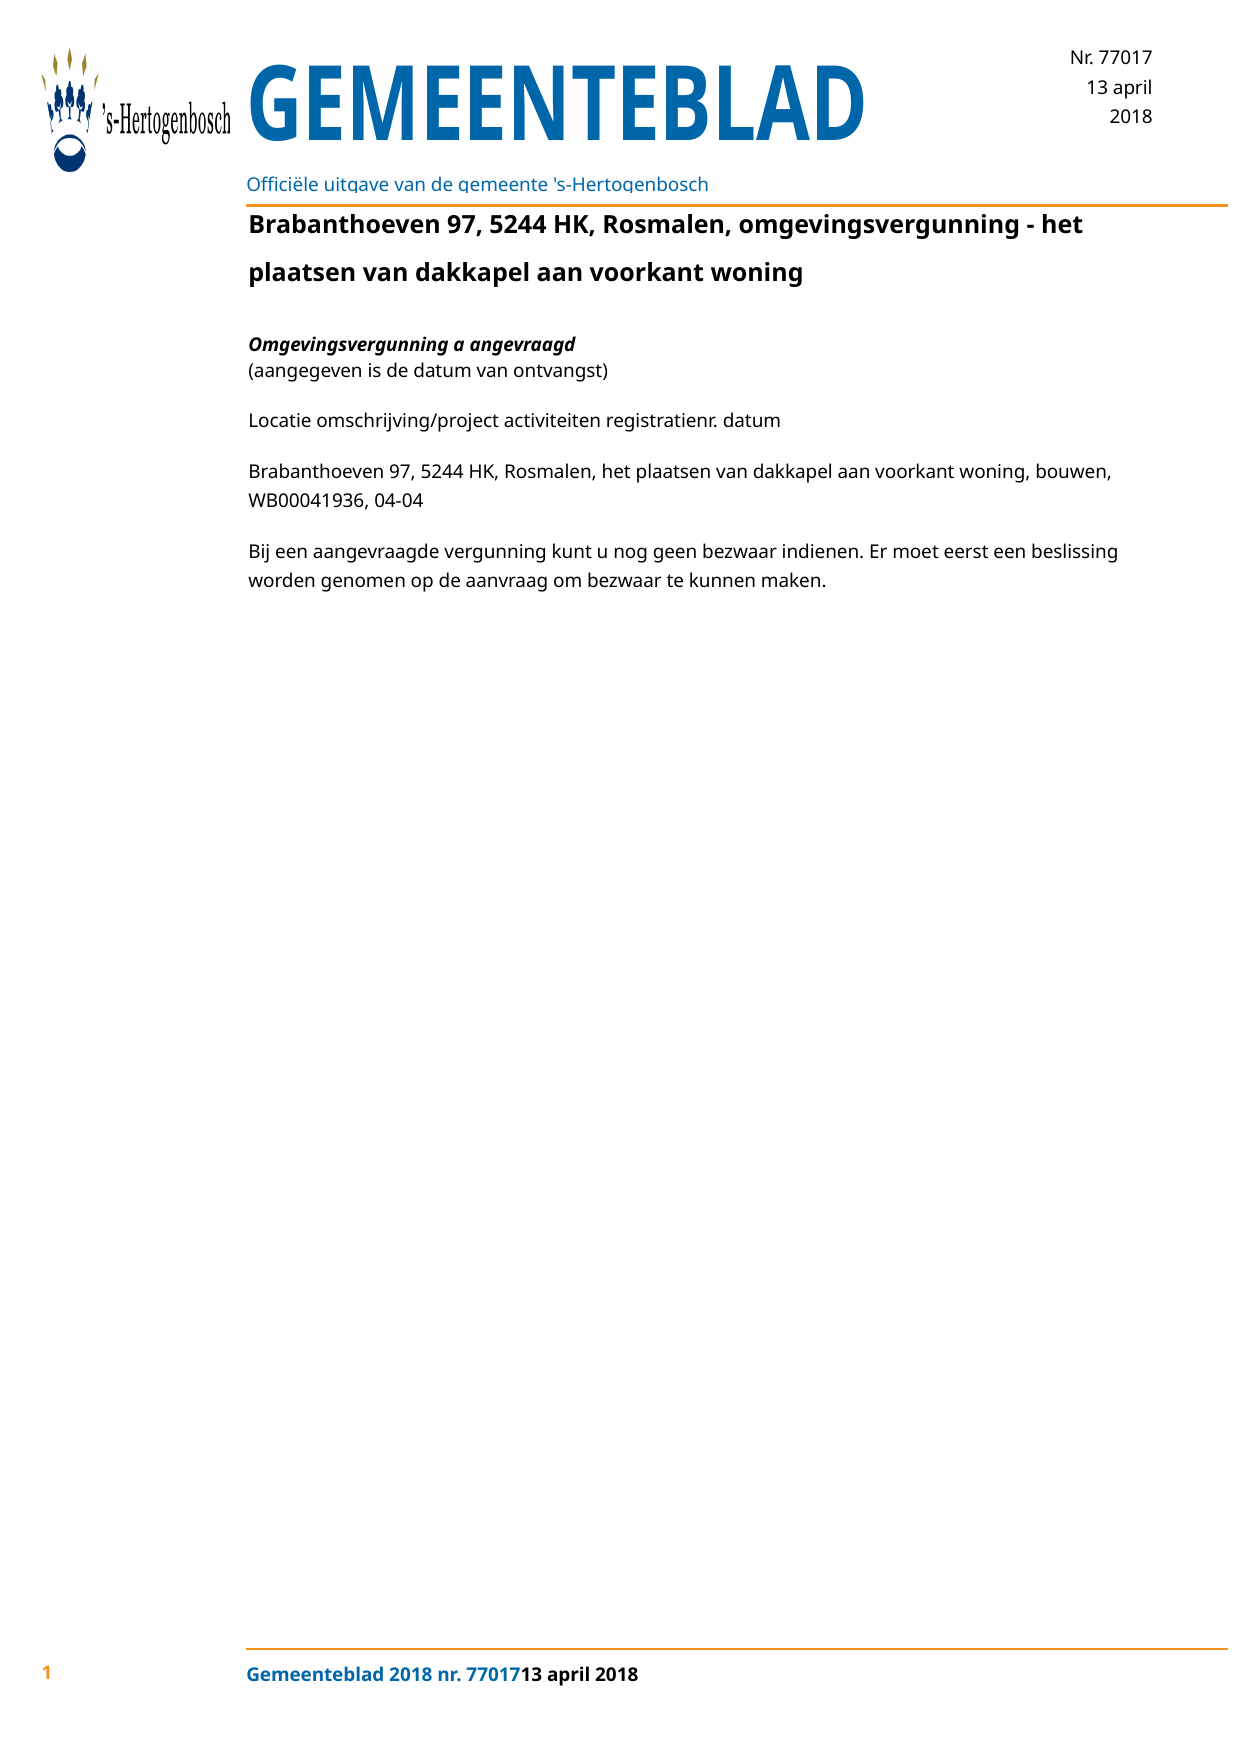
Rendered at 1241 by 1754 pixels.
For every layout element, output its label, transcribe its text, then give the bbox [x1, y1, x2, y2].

text Bij een aangevraagde vergunning kunt u nog geen bezwaar indienen. Er moet eerst een beslissing worden genomen op de aanvraag om bezwaar te kunnen maken. [248, 538, 1152, 593]
text Brabanthoeven 97, 5244 HK, Rosmalen, het plaatsen van dakkapel aan voorkant woning, bouwen, WB00041936, 04-04 [248, 458, 1152, 513]
text Locatie omschrijving/project activiteiten registratienr. datum [248, 408, 1152, 433]
text (aangegeven is de datum van ontvangst) [248, 357, 1152, 383]
text Omgevingsvergunning a angevraagd [248, 331, 1152, 357]
text Brabanthoeven 97, 5244 HK, Rosmalen, omgevingsvergunning - het plaatsen van dakkapel aan voorkant woning [248, 207, 1152, 288]
picture [41, 47, 231, 172]
